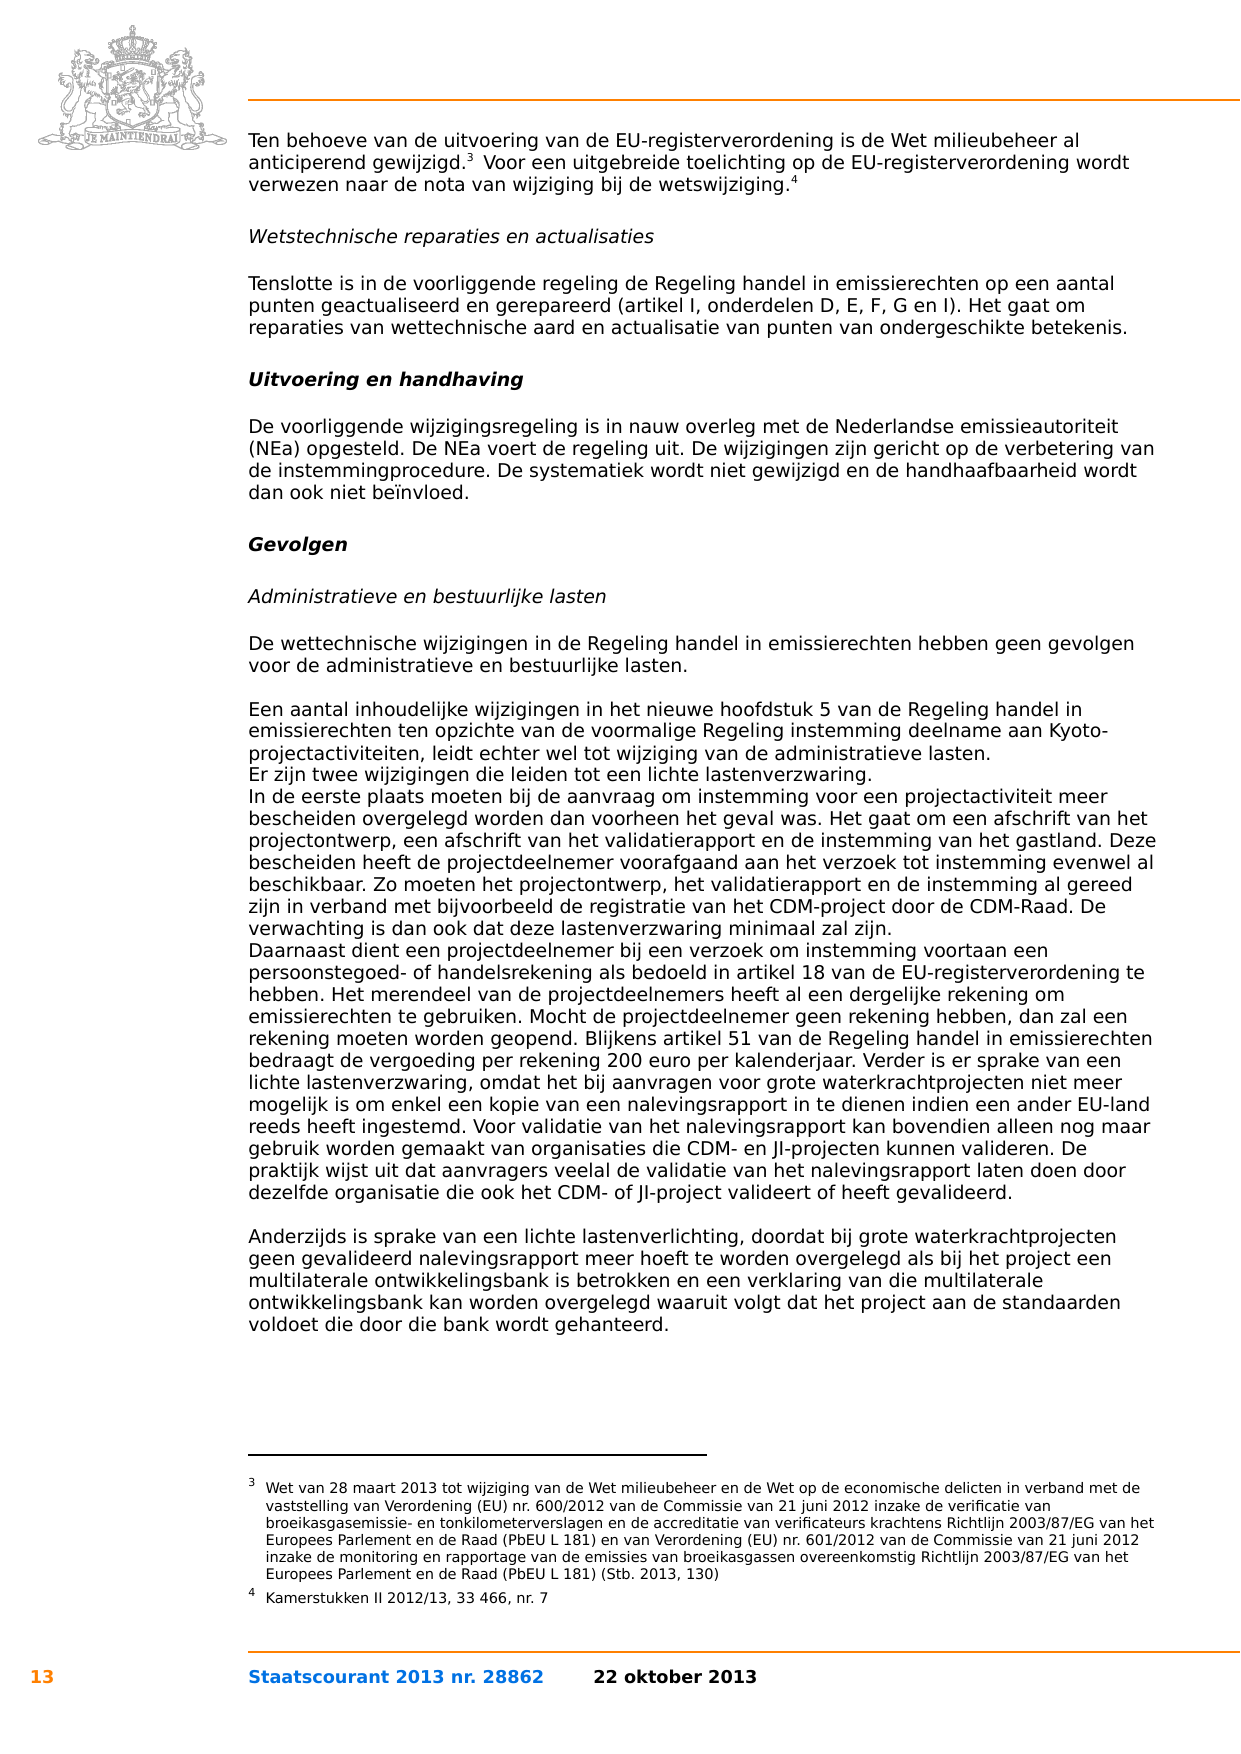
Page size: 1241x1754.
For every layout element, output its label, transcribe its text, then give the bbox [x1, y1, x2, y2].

text Tenslotte is in de voorliggende regeling de Regeling handel in emissierechten op een aantal punten geactualiseerd en gerepareerd (artikel I, onderdelen D, E, F, G en I). Het gaat om reparaties van wettechnische aard en actualisatie van punten van ondergeschikte betekenis. [248, 273, 1163, 339]
text Er zijn twee wijzigingen die leiden tot een lichte lastenverzwaring. [248, 764, 1163, 786]
text Wet van 28 maart 2013 tot wijziging van de Wet milieubeheer en de Wet op de economische delicten in verband met de vaststelling van Verordening (EU) nr. 600/2012 van de Commissie van 21 juni 2012 inzake de verificatie van broeikasgasemissie- en tonkilometerverslagen en de accreditatie van verificateurs krachtens Richtlijn 2003/87/EG van het Europees Parlement en de Raad (PbEU L 181) en van Verordening (EU) nr. 601/2012 van de Commissie van 21 juni 2012 inzake de monitoring en rapportage van de emissies van broeikasgassen overeenkomstig Richtlijn 2003/87/EG van het Europees Parlement en de Raad (PbEU L 181) (Stb. 2013, 130) [248, 1476, 1163, 1583]
text Daarnaast dient een projectdeelnemer bij een verzoek om instemming voortaan een persoonstegoed- of handelsrekening als bedoeld in artikel 18 van de EU-registerverordening te hebben. Het merendeel van de projectdeelnemers heeft al een dergelijke rekening om emissierechten te gebruiken. Mocht de projectdeelnemer geen rekening hebben, dan zal een rekening moeten worden geopend. Blijkens artikel 51 van de Regeling handel in emissierechten bedraagt de vergoeding per rekening 200 euro per kalenderjaar. Verder is er sprake van een lichte lastenverzwaring, omdat het bij aanvragen voor grote waterkrachtprojecten niet meer mogelijk is om enkel een kopie van een nalevingsrapport in te dienen indien een ander EU-land reeds heeft ingestemd. Voor validatie van het nalevingsrapport kan bovendien alleen nog maar gebruik worden gemaakt van organisaties die CDM- en JI-projecten kunnen valideren. De praktijk wijst uit dat aanvragers veelal de validatie van het nalevingsrapport laten doen door dezelfde organisatie die ook het CDM- of JI-project valideert of heeft gevalideerd. [248, 940, 1163, 1204]
text In de eerste plaats moeten bij de aanvraag om instemming voor een projectactiviteit meer bescheiden overgelegd worden dan voorheen het geval was. Het gaat om een afschrift van het projectontwerp, een afschrift van het validatierapport en de instemming van het gastland. Deze bescheiden heeft de projectdeelnemer voorafgaand aan het verzoek tot instemming evenwel al beschikbaar. Zo moeten het projectontwerp, het validatierapport en de instemming al gereed zijn in verband met bijvoorbeeld de registratie van het CDM-project door de CDM-Raad. De verwachting is dan ook dat deze lastenverzwaring minimaal zal zijn. [248, 786, 1163, 940]
text Een aantal inhoudelijke wijzigingen in het nieuwe hoofdstuk 5 van de Regeling handel in emissierechten ten opzichte van de voormalige Regeling instemming deelname aan Kyoto-projectactiviteiten, leidt echter wel tot wijziging van de administratieve lasten. [248, 698, 1163, 764]
text Kamerstukken II 2012/13, 33 466, nr. 7 [248, 1586, 1163, 1608]
picture [38, 25, 227, 150]
text De voorliggende wijzigingsregeling is in nauw overleg met de Nederlandse emissieautoriteit (NEa) opgesteld. De NEa voert de regeling uit. De wijzigingen zijn gericht op de verbetering van de instemmingprocedure. De systematiek wordt niet gewijzigd en de handhaafbaarheid wordt dan ook niet beïnvloed. [248, 416, 1163, 504]
text Ten behoeve van de uitvoering van de EU-registerverordening is de Wet milieubeheer al anticiperend gewijzigd. Voor een uitgebreide toelichting op de EU-registerverordening wordt verwezen naar de nota van wijziging bij de wetswijziging. [248, 130, 1163, 196]
subtitle Wetstechnische reparaties en actualisaties [248, 226, 1163, 248]
subtitle Gevolgen [248, 534, 1163, 556]
subtitle Administratieve en bestuurlijke lasten [248, 586, 1163, 608]
text Anderzijds is sprake van een lichte lastenverlichting, doordat bij grote waterkrachtprojecten geen gevalideerd nalevingsrapport meer hoeft te worden overgelegd als bij het project een multilaterale ontwikkelingsbank is betrokken en een verklaring van die multilaterale ontwikkelingsbank kan worden overgelegd waaruit volgt dat het project aan de standaarden voldoet die door die bank wordt gehanteerd. [248, 1226, 1163, 1336]
text De wettechnische wijzigingen in de Regeling handel in emissierechten hebben geen gevolgen voor de administratieve en bestuurlijke lasten. [248, 633, 1163, 677]
subtitle Uitvoering en handhaving [248, 369, 1163, 391]
